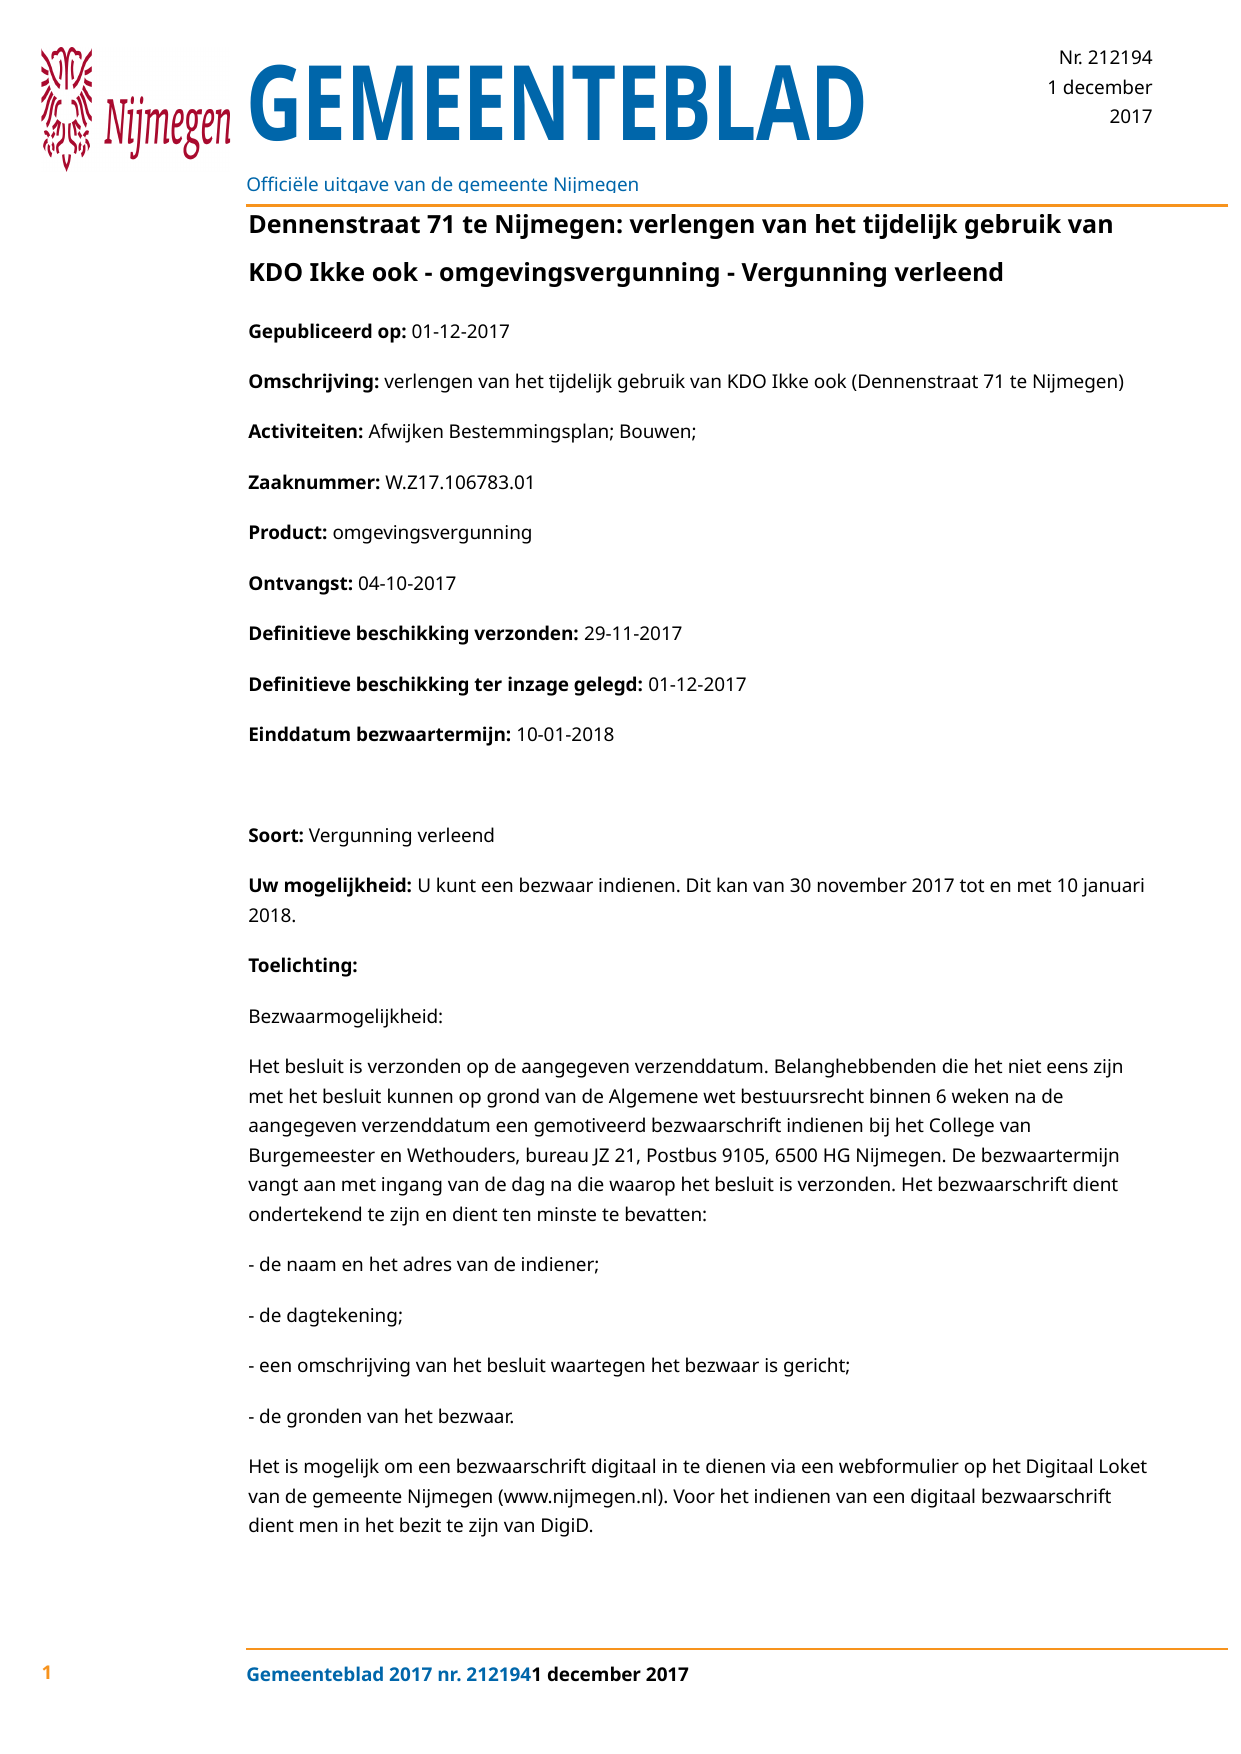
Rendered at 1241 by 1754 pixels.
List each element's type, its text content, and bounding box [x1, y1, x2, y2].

text - een omschrijving van het besluit waartegen het bezwaar is gericht; [248, 1352, 1152, 1378]
text Bezwaarmogelijkheid: [248, 1003, 1152, 1029]
text Zaaknummer: W.Z17.106783.01 [248, 469, 1152, 495]
text - de naam en het adres van de indiener; [248, 1252, 1152, 1277]
text Gepubliceerd op: 01-12-2017 [248, 318, 1152, 344]
text Einddatum bezwaartermijn: 10-01-2018 [248, 721, 1152, 747]
text Activiteiten: Afwijken Bestemmingsplan; Bouwen; [248, 419, 1152, 444]
text Omschrijving: verlengen van het tijdelijk gebruik van KDO Ikke ook (Dennenstraat 71 te Nijmegen) [248, 368, 1152, 394]
text Definitieve beschikking ter inzage gelegd: 01-12-2017 [248, 671, 1152, 697]
picture [41, 47, 231, 172]
text Soort: Vergunning verleend [248, 822, 1152, 848]
text Dennenstraat 71 te Nijmegen: verlengen van het tijdelijk gebruik van KDO Ikke ook - omgevingsvergunning - Vergunning verleend [248, 207, 1152, 288]
text Toelichting: [248, 952, 1152, 978]
text Het besluit is verzonden op de aangegeven verzenddatum. Belanghebbenden die het niet eens zijn met het besluit kunnen op grond van de Algemene wet bestuursrecht binnen 6 weken na de aangegeven verzenddatum een gemotiveerd bezwaarschrift indienen bij het College van Burgemeester en Wethouders, bureau JZ 21, Postbus 9105, 6500 HG Nijmegen. De bezwaartermijn vangt aan met ingang van de dag na die waarop het besluit is verzonden. Het bezwaarschrift dient ondertekend te zijn en dient ten minste te bevatten: [248, 1053, 1152, 1227]
text Definitieve beschikking verzonden: 29-11-2017 [248, 620, 1152, 646]
text Uw mogelijkheid: U kunt een bezwaar indienen. Dit kan van 30 november 2017 tot en met 10 januari 2018. [248, 872, 1152, 928]
text Het is mogelijk om een bezwaarschrift digitaal in te dienen via een webformulier op het Digitaal Loket van de gemeente Nijmegen (www.nijmegen.nl). Voor het indienen van een digitaal bezwaarschrift dient men in het bezit te zijn van DigiD. [248, 1453, 1152, 1538]
text Product: omgevingsvergunning [248, 519, 1152, 545]
text Ontvangst: 04-10-2017 [248, 570, 1152, 596]
text - de gronden van het bezwaar. [248, 1403, 1152, 1429]
text - de dagtekening; [248, 1302, 1152, 1328]
